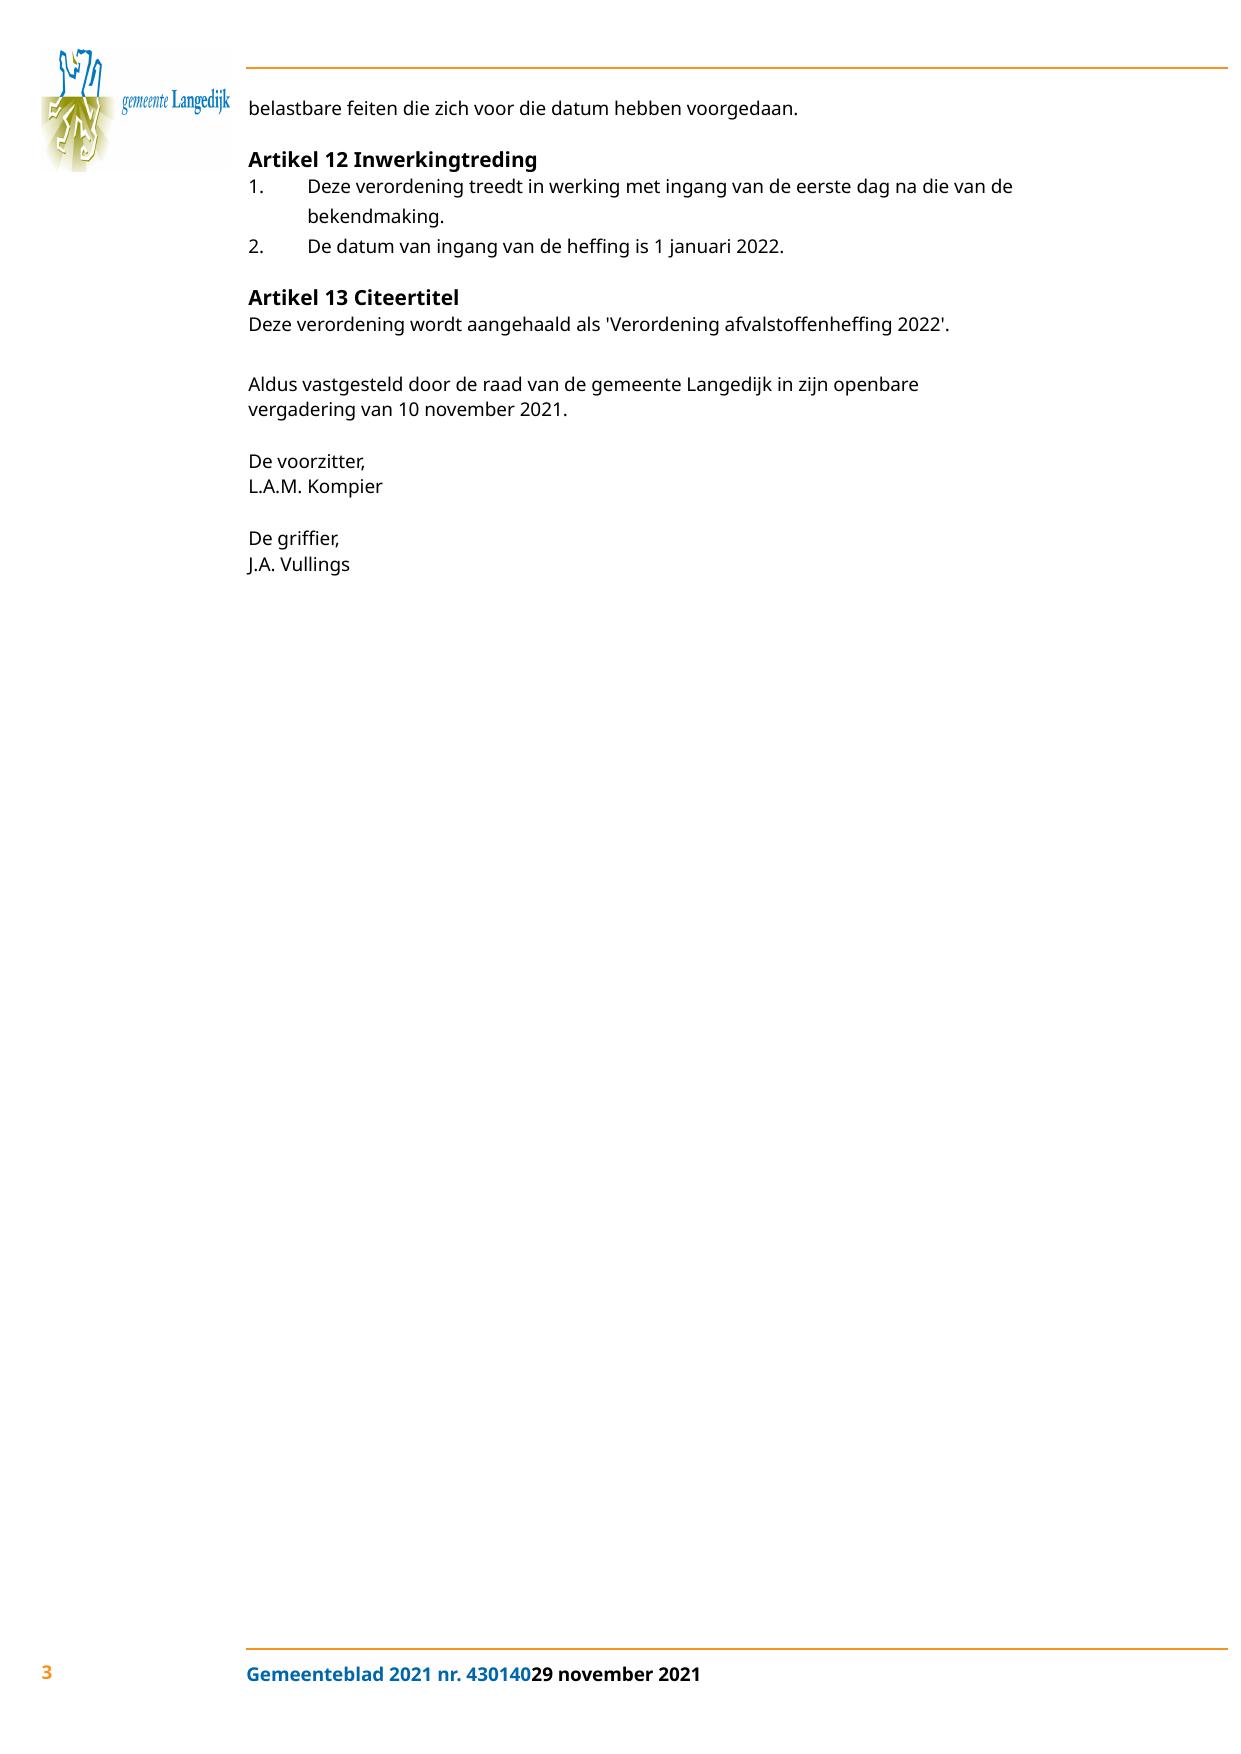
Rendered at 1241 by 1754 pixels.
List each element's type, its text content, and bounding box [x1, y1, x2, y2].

text L.A.M. Kompier [248, 474, 1152, 499]
text Artikel 12 Inwerkingtreding [248, 145, 1152, 174]
text Deze verordening wordt aangehaald als 'Verordening afvalstoffenheffing 2022'. [248, 312, 1152, 337]
text De voorzitter, [248, 448, 1152, 474]
text vergadering van 10 november 2021. [248, 397, 1152, 422]
list De datum van ingang van de heffing is 1 januari 2022. [248, 233, 1152, 258]
text Artikel 13 Citeertitel [248, 283, 1152, 312]
text Aldus vastgesteld door de raad van de gemeente Langedijk in zijn openbare [248, 371, 1152, 397]
text De griffier, [248, 525, 1152, 551]
text belastbare feiten die zich voor die datum hebben voorgedaan. [248, 95, 1152, 121]
list Deze verordening treedt in werking met ingang van de eerste dag na die van de bekendmaking. [248, 174, 1152, 229]
picture [41, 47, 231, 172]
text J.A. Vullings [248, 551, 1152, 577]
